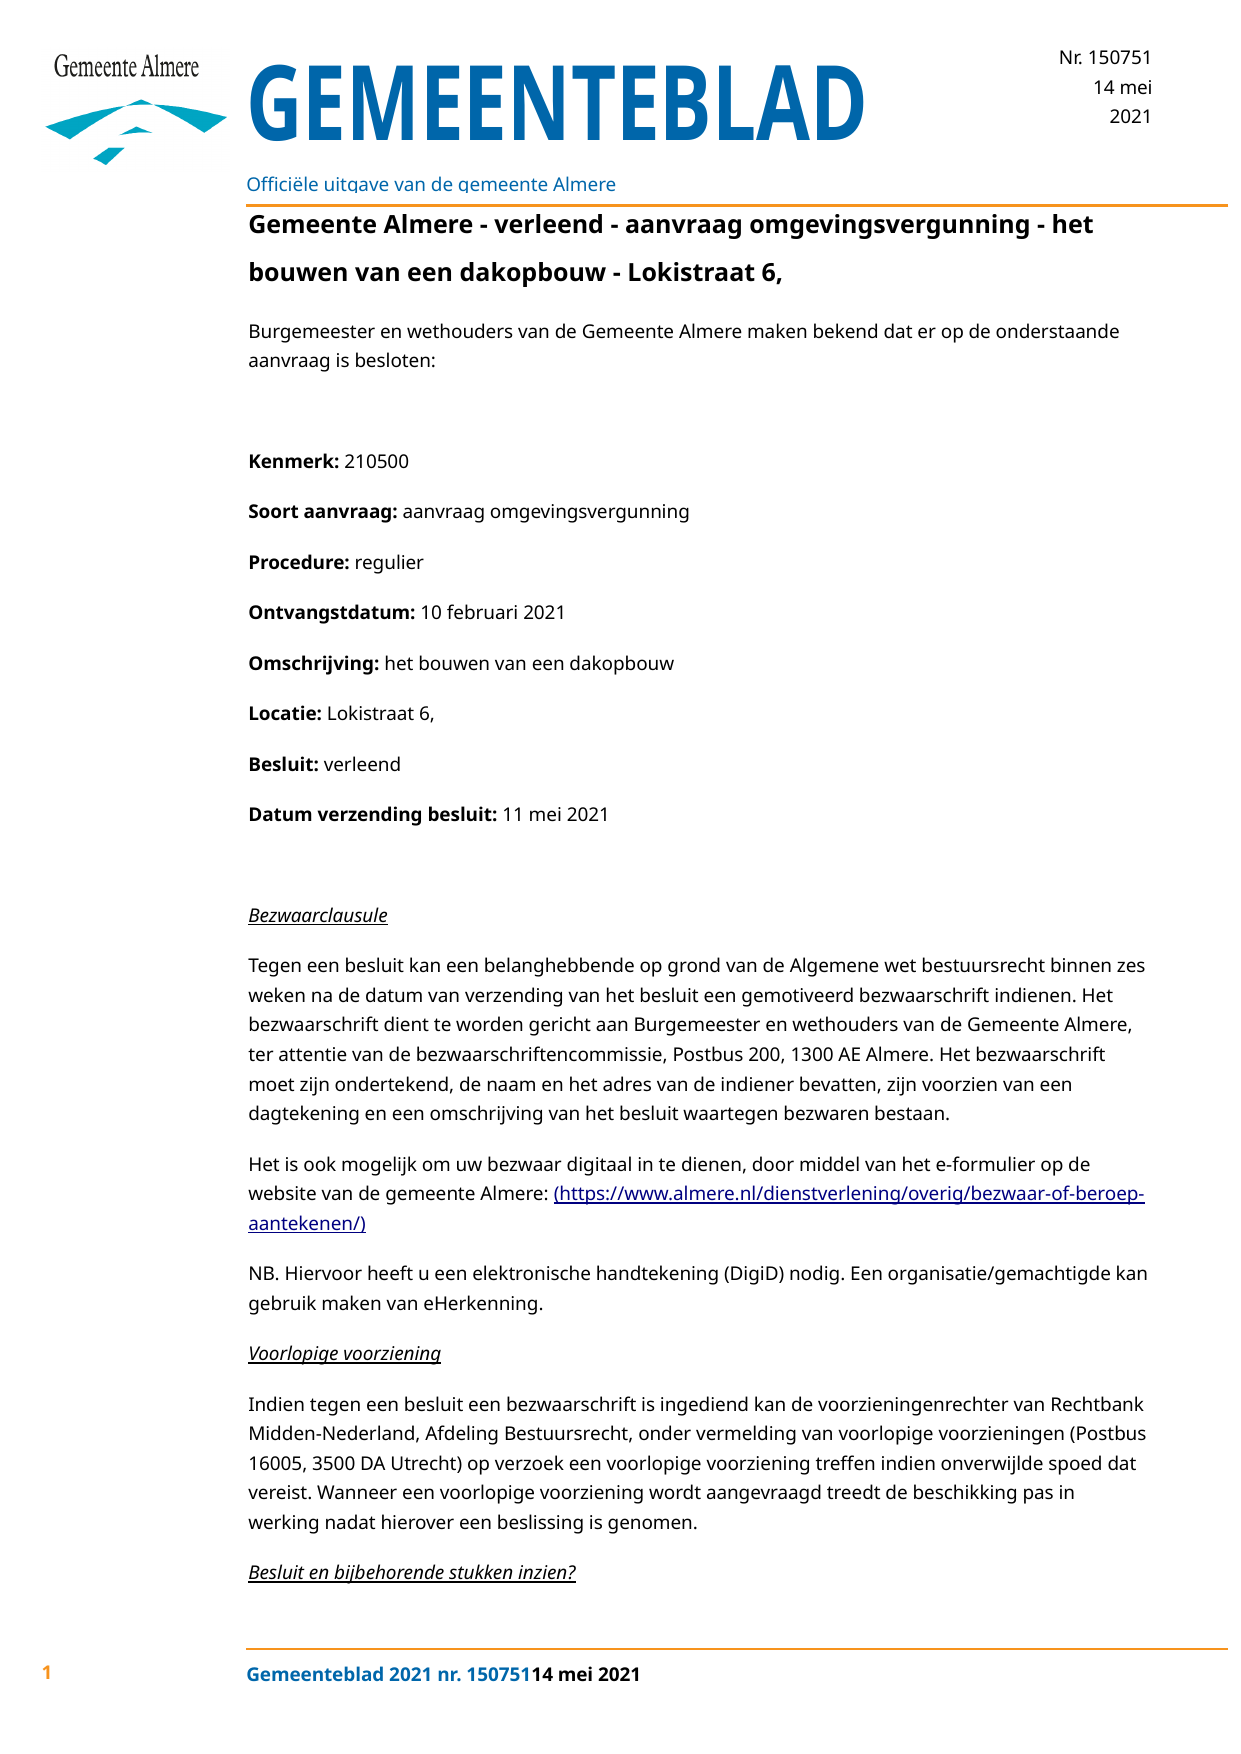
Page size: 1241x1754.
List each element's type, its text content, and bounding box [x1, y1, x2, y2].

text Burgemeester en wethouders van de Gemeente Almere maken bekend dat er op de onderstaande aanvraag is besloten: [248, 318, 1152, 373]
picture [41, 47, 231, 172]
text NB. Hiervoor heeft u een elektronische handtekening (DigiD) nodig. Een organisatie/gemachtigde kan gebruik maken van eHerkenning. [248, 1260, 1152, 1316]
text Omschrijving: het bouwen van een dakopbouw [248, 650, 1152, 676]
text Ontvangstdatum: 10 februari 2021 [248, 599, 1152, 625]
text Gemeente Almere - verleend - aanvraag omgevingsvergunning - het bouwen van een dakopbouw - Lokistraat 6, [248, 207, 1152, 288]
text Besluit en bijbehorende stukken inzien? [248, 1559, 1152, 1585]
text Tegen een besluit kan een belanghebbende op grond van de Algemene wet bestuursrecht binnen zes weken na de datum van verzending van het besluit een gemotiveerd bezwaarschrift indienen. Het bezwaarschrift dient te worden gericht aan Burgemeester en wethouders van de Gemeente Almere, ter attentie van de bezwaarschriftencommissie, Postbus 200, 1300 AE Almere. Het bezwaarschrift moet zijn ondertekend, de naam en het adres van de indiener bevatten, zijn voorzien van een dagtekening en een omschrijving van het besluit waartegen bezwaren bestaan. [248, 952, 1152, 1126]
text Besluit: verleend [248, 751, 1152, 777]
text Kenmerk: 210500 [248, 448, 1152, 474]
text Bezwaarclausule [248, 902, 1152, 928]
text Het is ook mogelijk om uw bezwaar digitaal in te dienen, door middel van het e-formulier op de website van de gemeente Almere: (https://www.almere.nl/dienstverlening/overig/bezwaar-of-beroep-aantekenen/) [248, 1151, 1152, 1236]
text Locatie: Lokistraat 6, [248, 700, 1152, 726]
text Procedure: regulier [248, 549, 1152, 575]
text Voorlopige voorziening [248, 1340, 1152, 1366]
text Indien tegen een besluit een bezwaarschrift is ingediend kan de voorzieningenrechter van Rechtbank Midden-Nederland, Afdeling Bestuursrecht, onder vermelding van voorlopige voorzieningen (Postbus 16005, 3500 DA Utrecht) op verzoek een voorlopige voorziening treffen indien onverwijlde spoed dat vereist. Wanneer een voorlopige voorziening wordt aangevraagd treedt de beschikking pas in werking nadat hierover een beslissing is genomen. [248, 1391, 1152, 1535]
text Datum verzending besluit: 11 mei 2021 [248, 801, 1152, 827]
text Soort aanvraag: aanvraag omgevingsvergunning [248, 499, 1152, 524]
